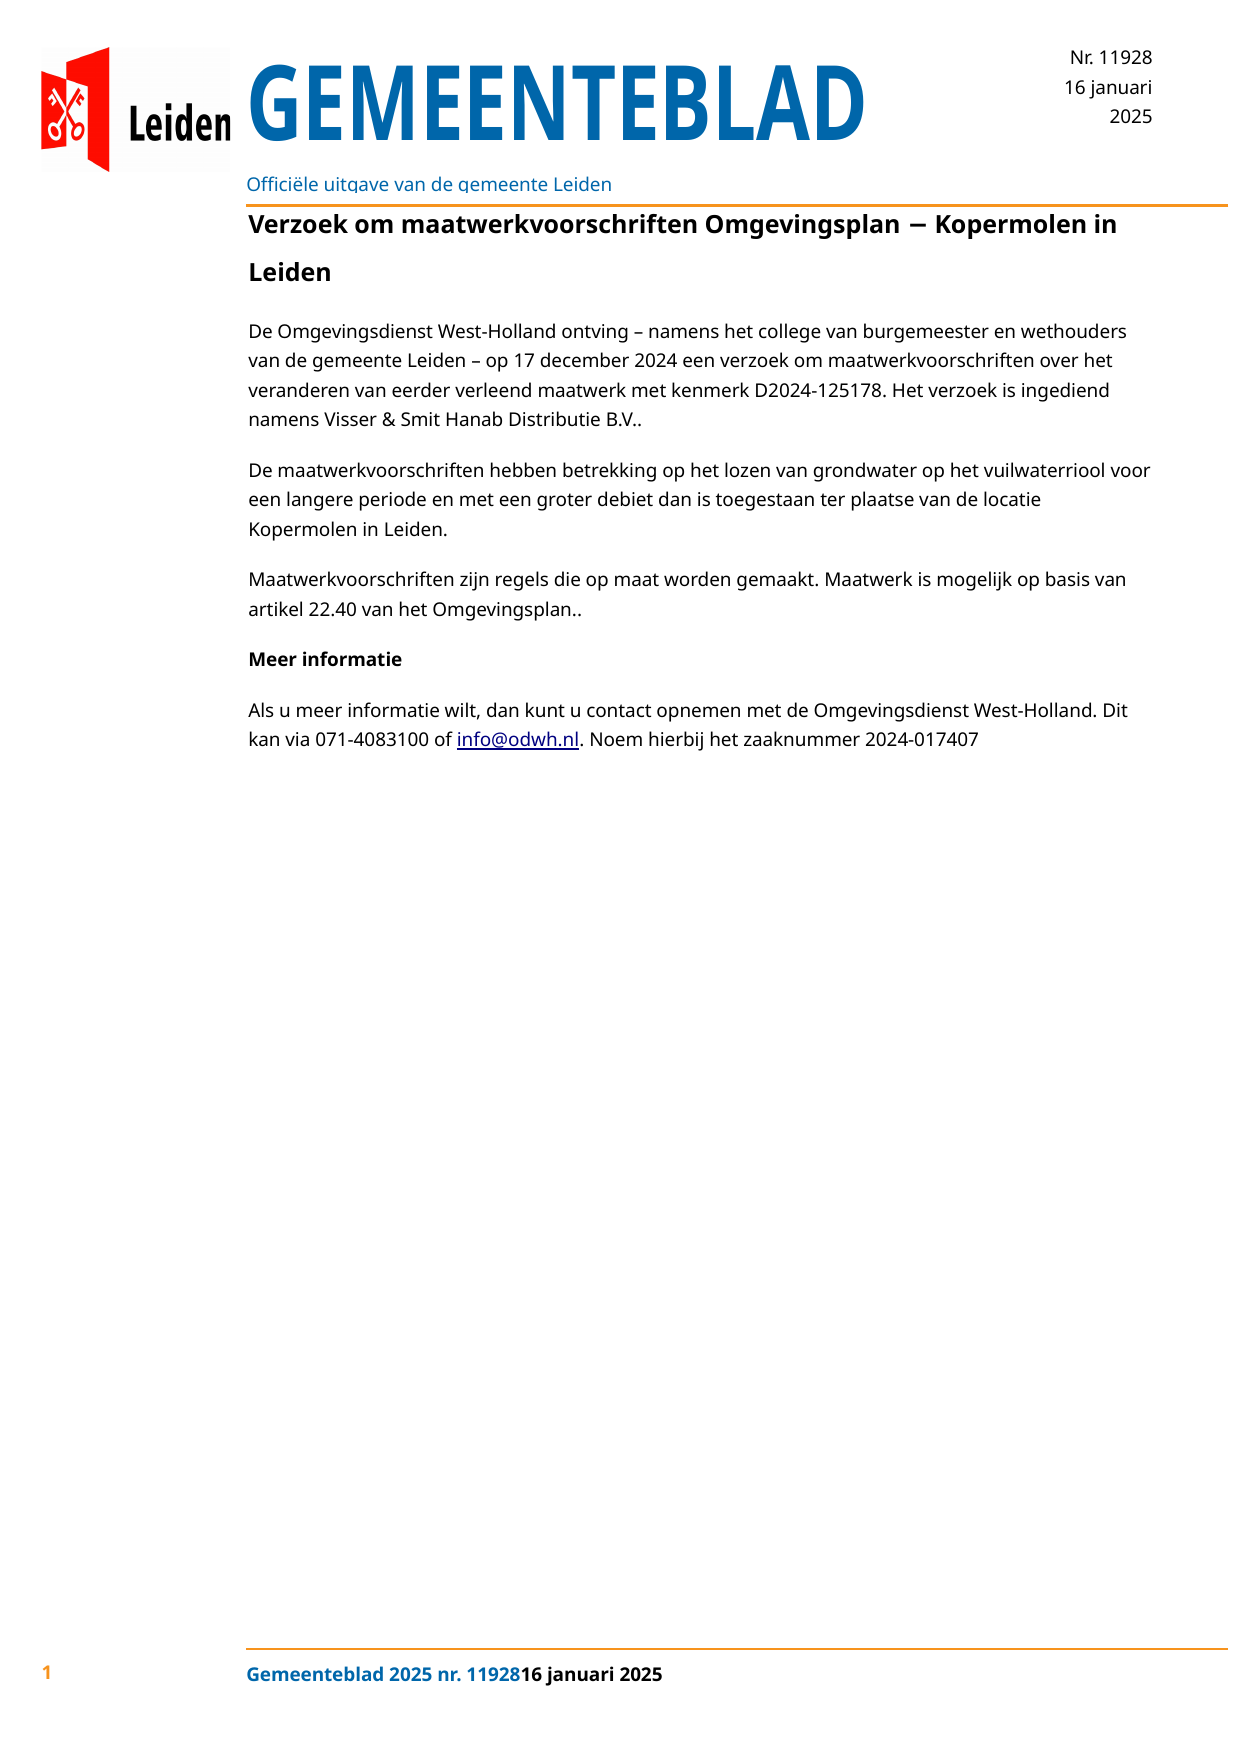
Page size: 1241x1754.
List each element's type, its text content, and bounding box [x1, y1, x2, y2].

text Verzoek om maatwerkvoorschriften Omgevingsplan − Kopermolen in Leiden [248, 207, 1152, 288]
text De maatwerkvoorschriften hebben betrekking op het lozen van grondwater op het vuilwaterriool voor een langere periode en met een groter debiet dan is toegestaan ter plaatse van de locatie Kopermolen in Leiden. [248, 457, 1152, 542]
picture [41, 47, 231, 172]
text Meer informatie [248, 647, 1152, 672]
text De Omgevingsdienst West-Holland ontving – namens het college van burgemeester en wethouders van de gemeente Leiden – op 17 december 2024 een verzoek om maatwerkvoorschriften over het veranderen van eerder verleend maatwerk met kenmerk D2024-125178. Het verzoek is ingediend namens Visser & Smit Hanab Distributie B.V.. [248, 318, 1152, 432]
text Als u meer informatie wilt, dan kunt u contact opnemen met de Omgevingsdienst West-Holland. Dit kan via 071-4083100 of info@odwh.nl. Noem hierbij het zaaknummer 2024-017407 [248, 697, 1152, 752]
text Maatwerkvoorschriften zijn regels die op maat worden gemaakt. Maatwerk is mogelijk op basis van artikel 22.40 van het Omgevingsplan.. [248, 567, 1152, 622]
